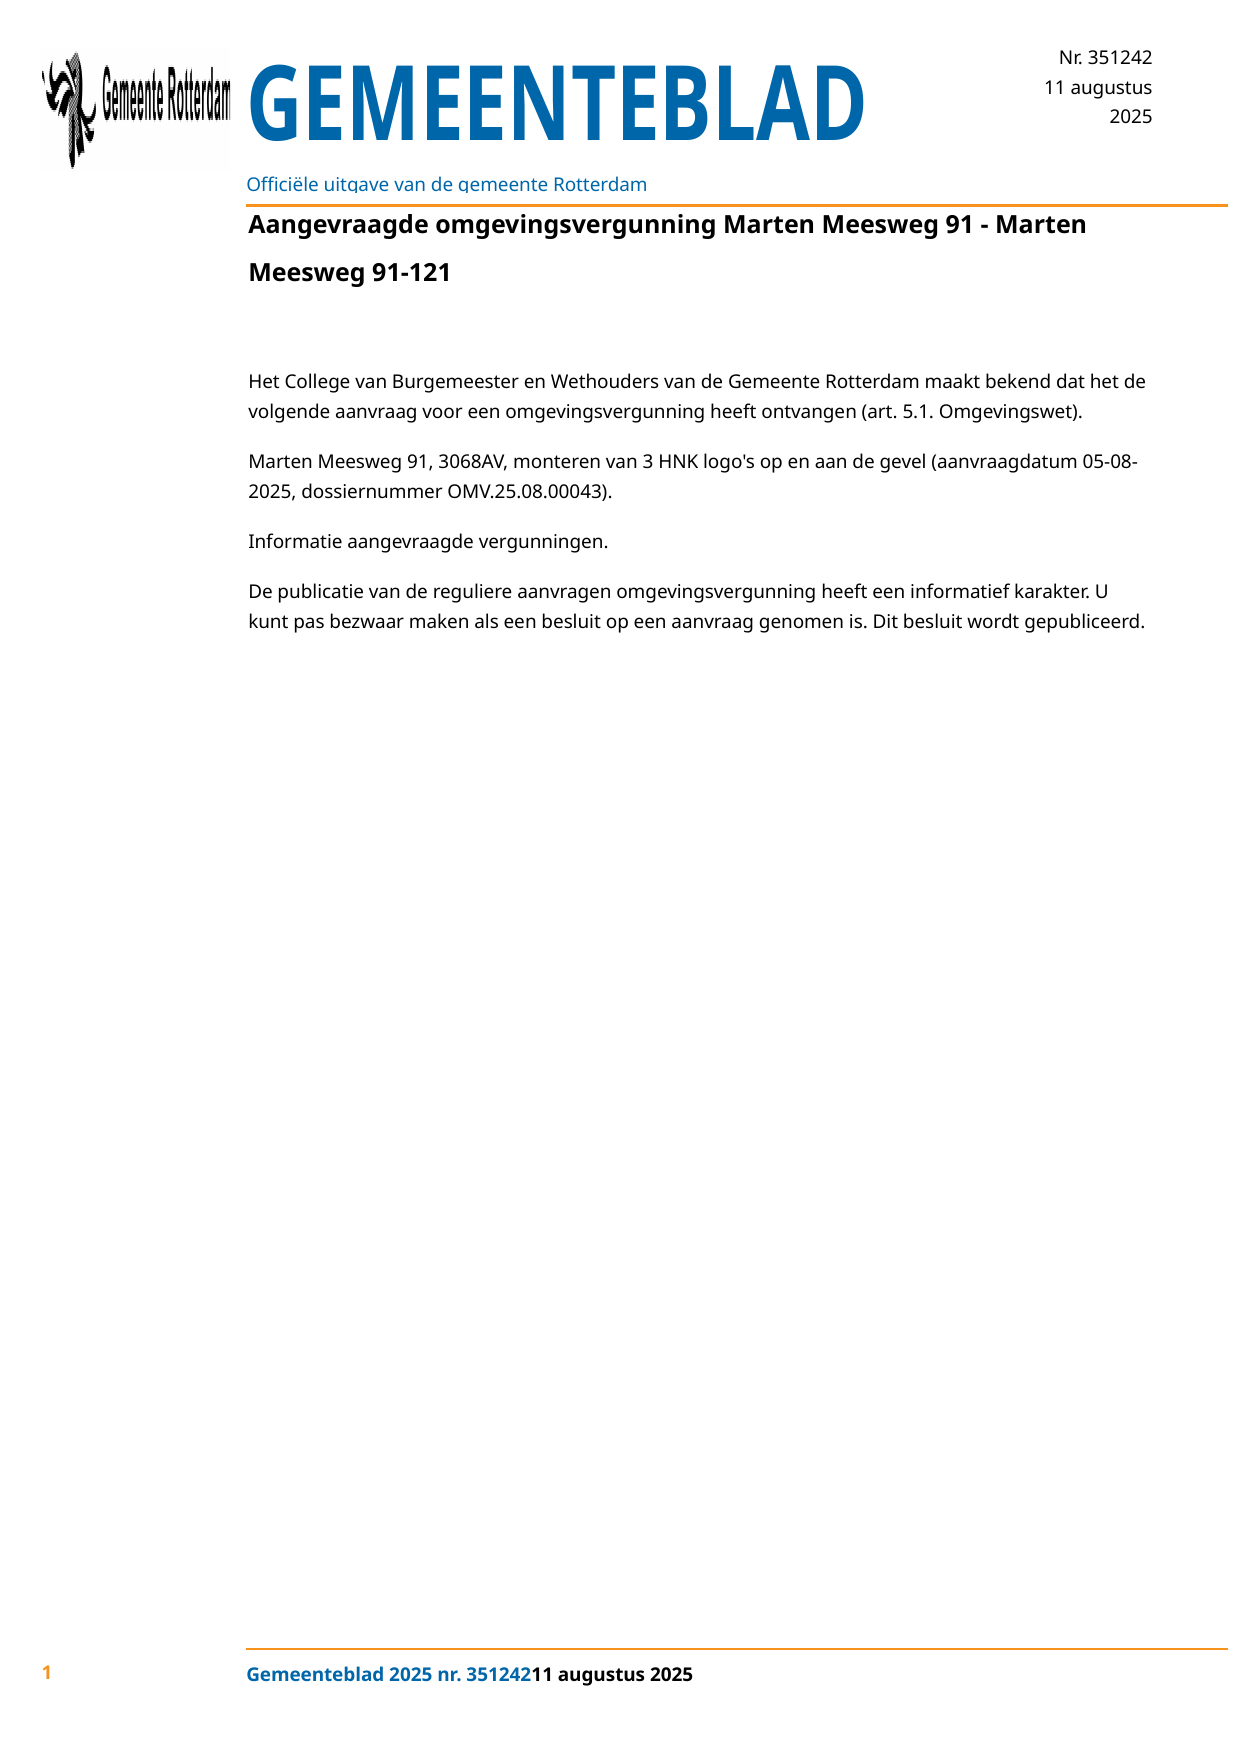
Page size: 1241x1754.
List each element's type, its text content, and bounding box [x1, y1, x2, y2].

picture [41, 47, 231, 172]
text Informatie aangevraagde vergunningen. [248, 528, 1152, 554]
text Aangevraagde omgevingsvergunning Marten Meesweg 91 - Marten Meesweg 91-121 [248, 207, 1152, 288]
text Het College van Burgemeester en Wethouders van de Gemeente Rotterdam maakt bekend dat het de volgende aanvraag voor een omgevingsvergunning heeft ontvangen (art. 5.1. Omgevingswet). [248, 368, 1152, 424]
text Marten Meesweg 91, 3068AV, monteren van 3 HNK logo's op en aan de gevel (aanvraagdatum 05-08-2025, dossiernummer OMV.25.08.00043). [248, 448, 1152, 504]
text De publicatie van de reguliere aanvragen omgevingsvergunning heeft een informatief karakter. U kunt pas bezwaar maken als een besluit op een aanvraag genomen is. Dit besluit wordt gepubliceerd. [248, 579, 1152, 634]
